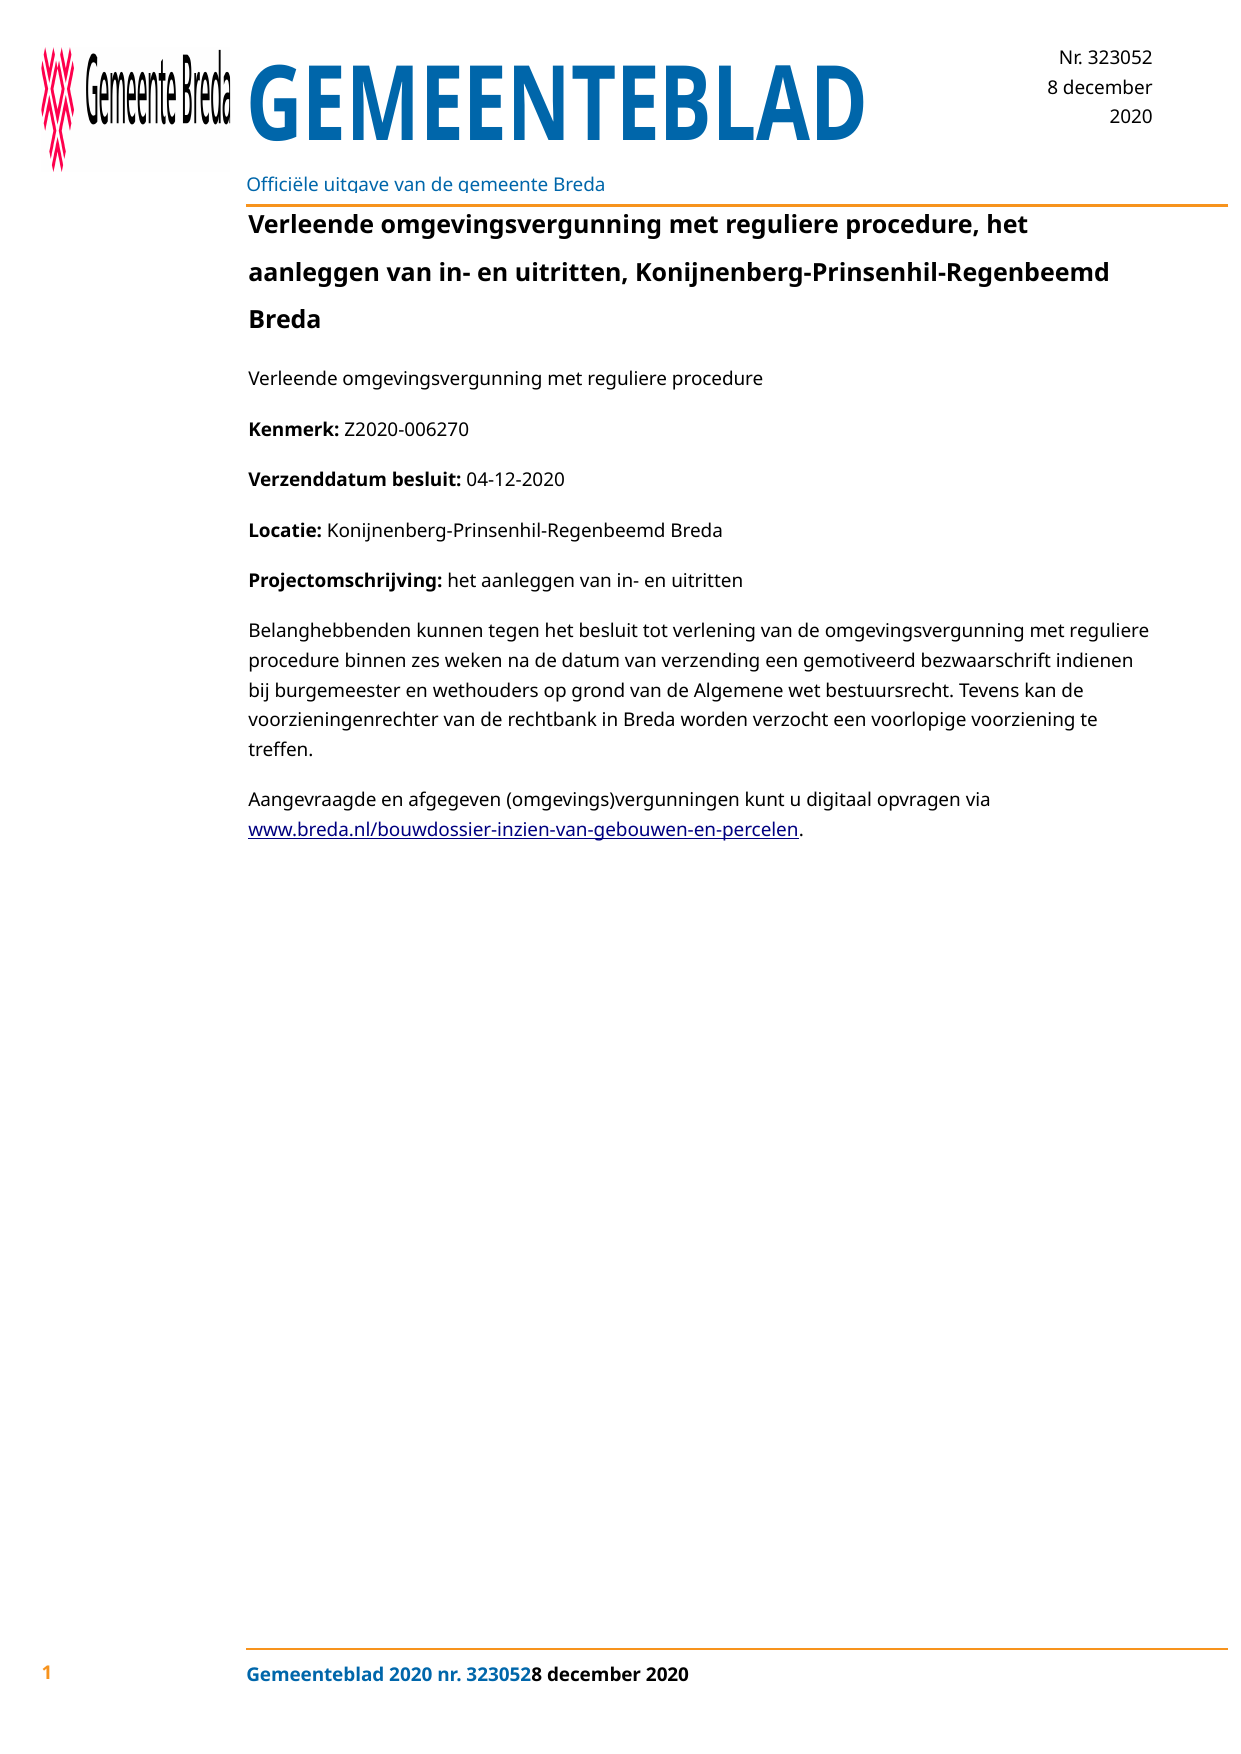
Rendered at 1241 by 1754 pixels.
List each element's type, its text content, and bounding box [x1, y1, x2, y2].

text Verleende omgevingsvergunning met reguliere procedure, het aanleggen van in- en uitritten, Konijnenberg-Prinsenhil-Regenbeemd Breda [248, 207, 1152, 336]
text Locatie: Konijnenberg-Prinsenhil-Regenbeemd Breda [248, 517, 1152, 542]
picture [41, 47, 231, 172]
text Kenmerk: Z2020-006270 [248, 416, 1152, 442]
text Aangevraagde en afgegeven (omgevings)vergunningen kunt u digitaal opvragen via www.breda.nl/bouwdossier-inzien-van-gebouwen-en-percelen. [248, 786, 1152, 842]
text Belanghebbenden kunnen tegen het besluit tot verlening van de omgevingsvergunning met reguliere procedure binnen zes weken na de datum van verzending een gemotiveerd bezwaarschrift indienen bij burgemeester en wethouders op grond van de Algemene wet bestuursrecht. Tevens kan de voorzieningenrechter van de rechtbank in Breda worden verzocht een voorlopige voorziening te treffen. [248, 618, 1152, 762]
text Verzenddatum besluit: 04-12-2020 [248, 466, 1152, 492]
text Projectomschrijving: het aanleggen van in- en uitritten [248, 567, 1152, 593]
text Verleende omgevingsvergunning met reguliere procedure [248, 366, 1152, 391]
